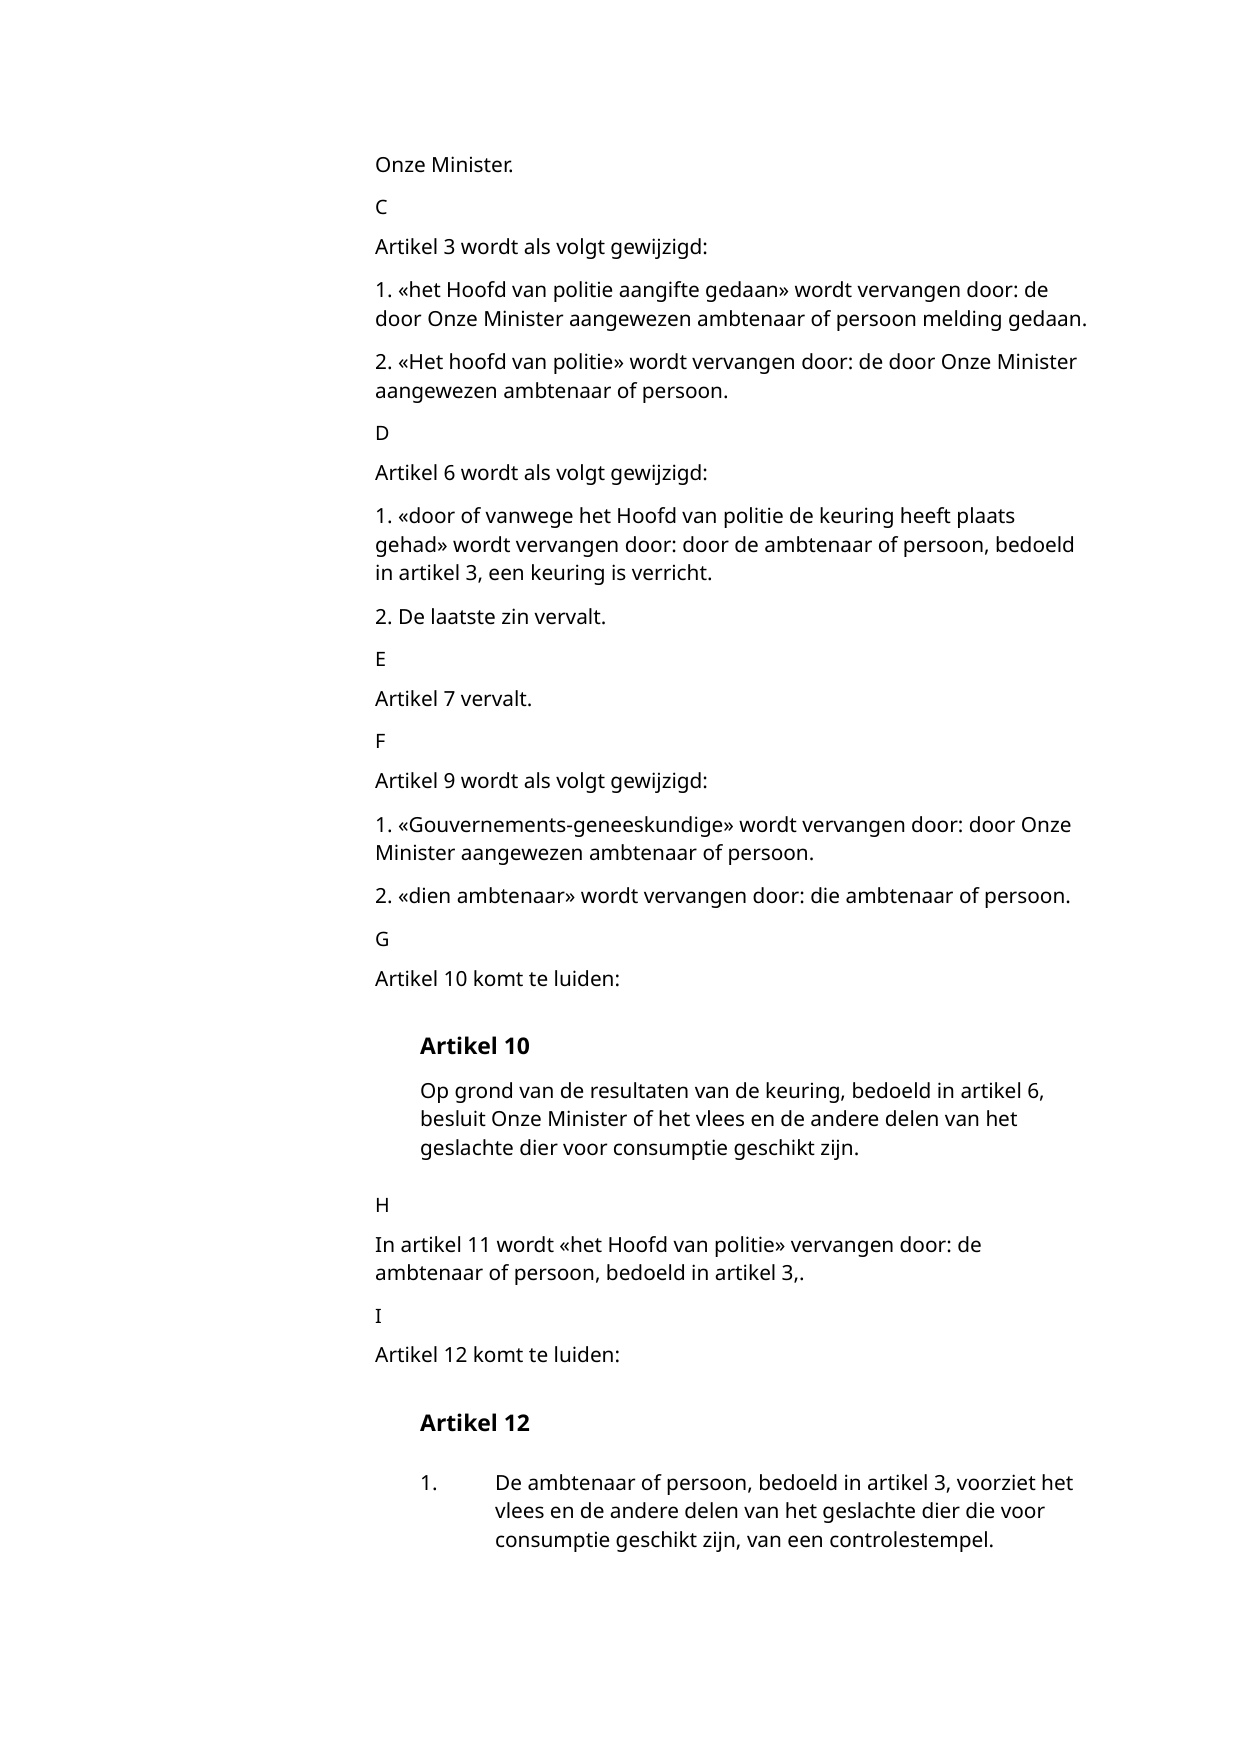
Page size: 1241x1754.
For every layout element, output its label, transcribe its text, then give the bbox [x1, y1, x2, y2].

text I [375, 1302, 1090, 1329]
text 2. «dien ambtenaar» wordt vervangen door: die ambtenaar of persoon. [375, 882, 1090, 910]
text Artikel 7 vervalt. [375, 684, 1090, 712]
list De ambtenaar of persoon, bedoeld in artikel 3, voorziet het vlees en de andere delen van het geslachte dier die voor consumptie geschikt zijn, van een controlestempel. [420, 1468, 1090, 1553]
text Artikel 9 wordt als volgt gewijzigd: [375, 766, 1090, 795]
text Op grond van de resultaten van de keuring, bedoeld in artikel 6, besluit Onze Minister of het vlees en de andere delen van het geslachte dier voor consumptie geschikt zijn. [420, 1076, 1090, 1161]
text 2. «Het hoofd van politie» wordt vervangen door: de door Onze Minister aangewezen ambtenaar of persoon. [375, 347, 1090, 404]
text 2. De laatste zin vervalt. [375, 602, 1090, 630]
text Artikel 6 wordt als volgt gewijzigd: [375, 458, 1090, 487]
text Artikel 10 komt te luiden: [375, 964, 1090, 992]
text In artikel 11 wordt «het Hoofd van politie» vervangen door: de ambtenaar of persoon, bedoeld in artikel 3,. [375, 1230, 1090, 1287]
text 1. «het Hoofd van politie aangifte gedaan» wordt vervangen door: de door Onze Minister aangewezen ambtenaar of persoon melding gedaan. [375, 276, 1090, 332]
subtitle Artikel 10 [420, 1030, 1090, 1061]
text Onze Minister. [375, 150, 1090, 178]
text G [375, 925, 1090, 952]
text F [375, 727, 1090, 754]
text H [375, 1191, 1090, 1218]
text 1. «Gouvernements-geneeskundige» wordt vervangen door: door Onze Minister aangewezen ambtenaar of persoon. [375, 810, 1090, 867]
text E [375, 645, 1090, 672]
text 1. «door of vanwege het Hoofd van politie de keuring heeft plaats gehad» wordt vervangen door: door de ambtenaar of persoon, bedoeld in artikel 3, een keuring is verricht. [375, 502, 1090, 587]
text D [375, 419, 1090, 446]
text Artikel 12 komt te luiden: [375, 1341, 1090, 1369]
text Artikel 3 wordt als volgt gewijzigd: [375, 232, 1090, 261]
text C [375, 193, 1090, 220]
subtitle Artikel 12 [420, 1407, 1090, 1438]
